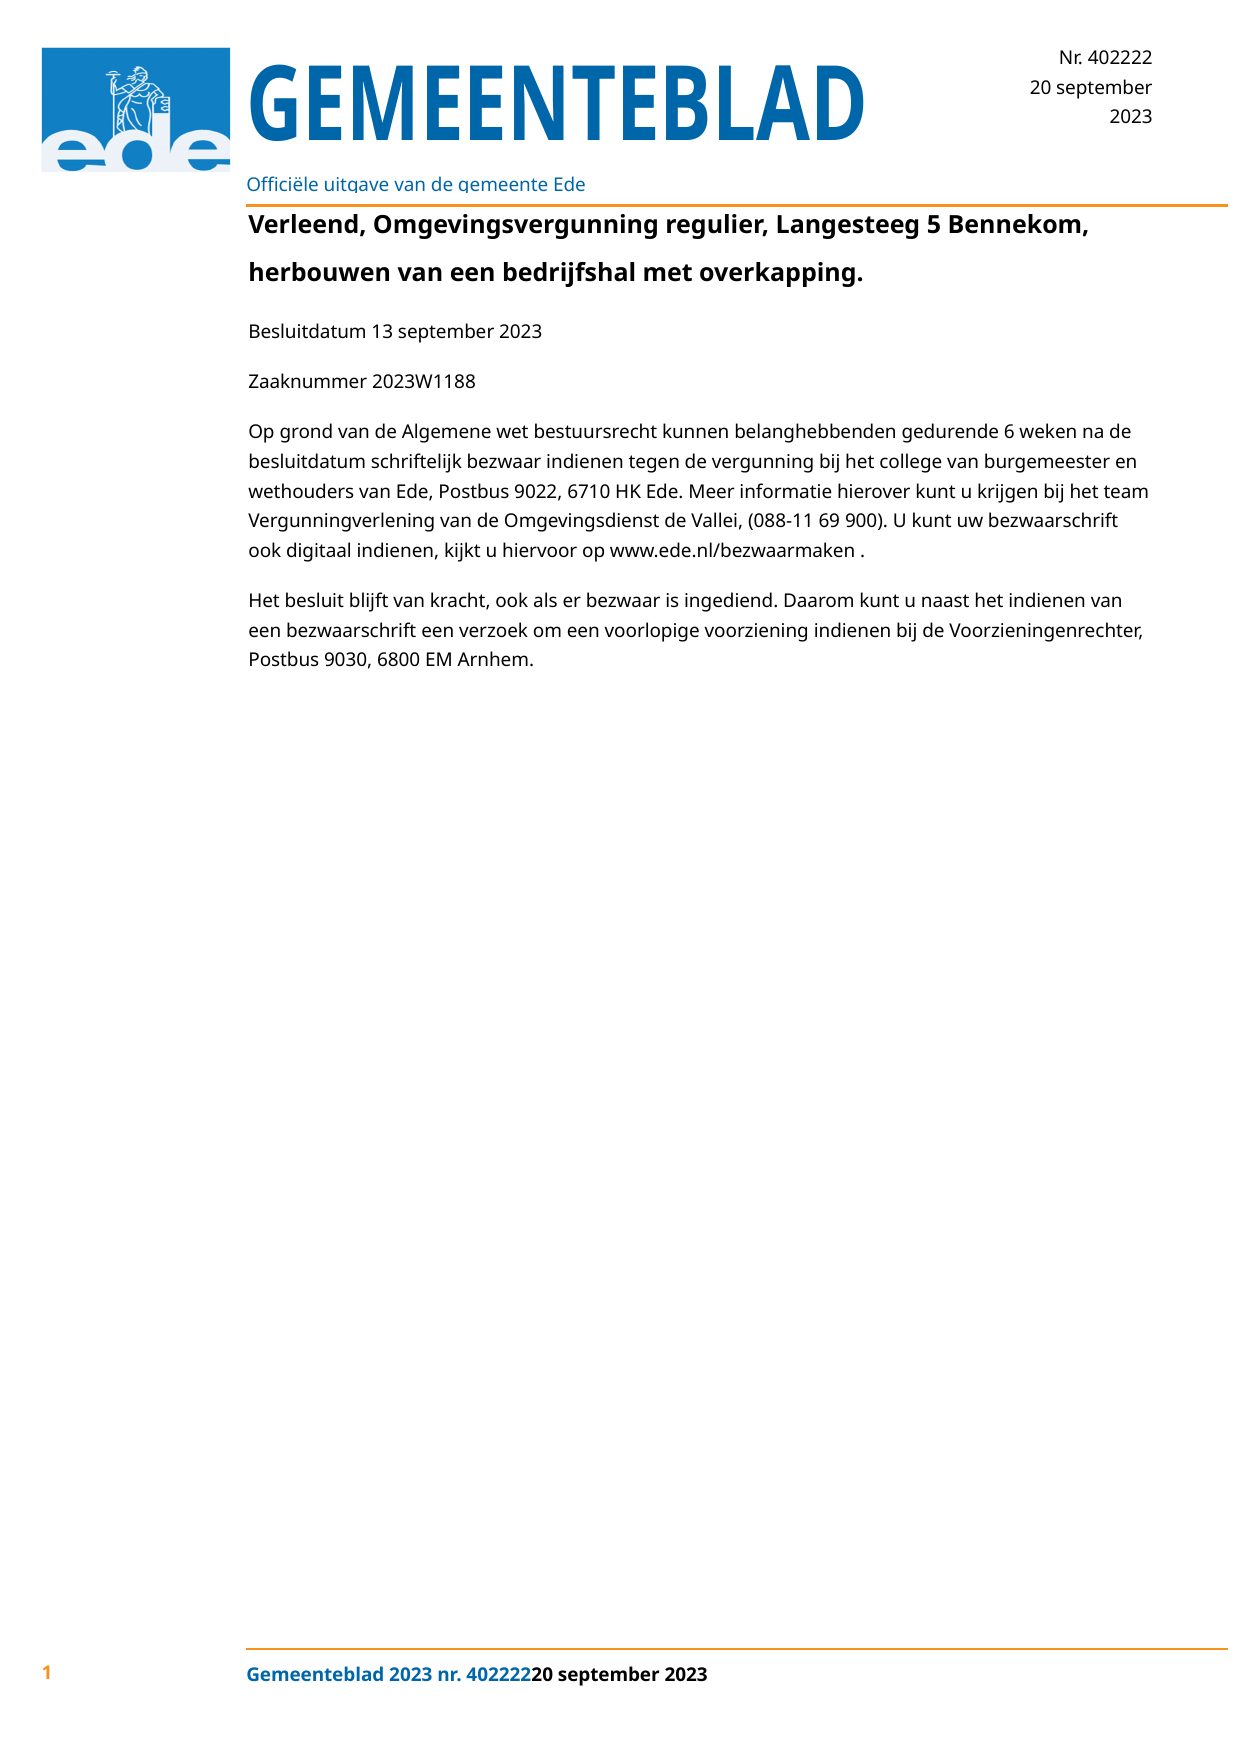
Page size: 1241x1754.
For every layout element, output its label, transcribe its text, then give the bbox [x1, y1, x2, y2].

text Besluitdatum 13 september 2023 [248, 318, 1152, 344]
text Het besluit blijft van kracht, ook als er bezwaar is ingediend. Daarom kunt u naast het indienen van een bezwaarschrift een verzoek om een voorlopige voorziening indienen bij de Voorzieningenrechter, Postbus 9030, 6800 EM Arnhem. [248, 587, 1152, 672]
picture [41, 47, 231, 172]
text Verleend, Omgevingsvergunning regulier, Langesteeg 5 Bennekom, herbouwen van een bedrijfshal met overkapping. [248, 207, 1152, 288]
text Op grond van de Algemene wet bestuursrecht kunnen belanghebbenden gedurende 6 weken na de besluitdatum schriftelijk bezwaar indienen tegen de vergunning bij het college van burgemeester en wethouders van Ede, Postbus 9022, 6710 HK Ede. Meer informatie hierover kunt u krijgen bij het team Vergunningverlening van de Omgevingsdienst de Vallei, (088-11 69 900). U kunt uw bezwaarschrift ook digitaal indienen, kijkt u hiervoor op www.ede.nl/bezwaarmaken . [248, 419, 1152, 563]
text Zaaknummer 2023W1188 [248, 368, 1152, 394]
